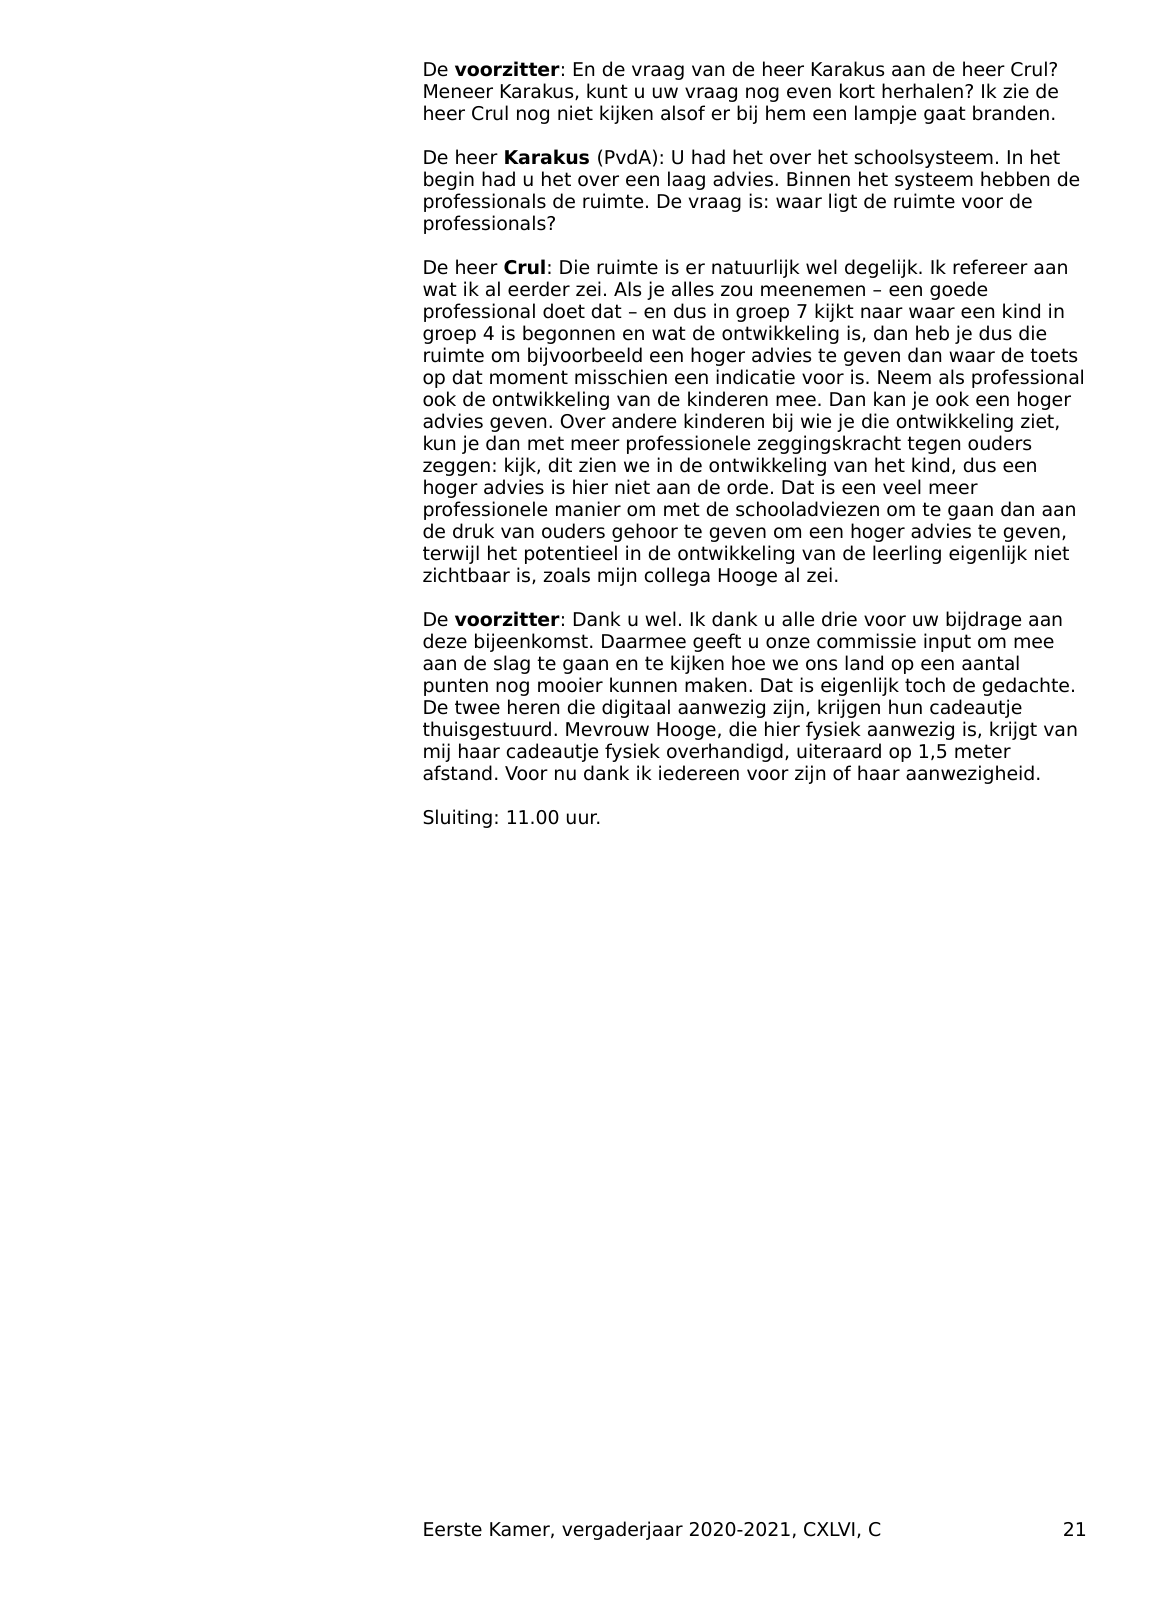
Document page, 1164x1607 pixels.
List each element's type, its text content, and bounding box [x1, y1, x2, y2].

text De voorzitter: Dank u wel. Ik dank u alle drie voor uw bijdrage aan deze bijeenkomst. Daarmee geeft u onze commissie input om mee aan de slag te gaan en te kijken hoe we ons land op een aantal punten nog mooier kunnen maken. Dat is eigenlijk toch de gedachte. [422, 609, 1087, 697]
text De heer Karakus (PvdA): U had het over het schoolsysteem. In het begin had u het over een laag advies. Binnen het systeem hebben de professionals de ruimte. De vraag is: waar ligt de ruimte voor de professionals? [422, 147, 1087, 235]
text De voorzitter: En de vraag van de heer Karakus aan de heer Crul? Meneer Karakus, kunt u uw vraag nog even kort herhalen? Ik zie de heer Crul nog niet kijken alsof er bij hem een lampje gaat branden. [422, 59, 1087, 125]
text De twee heren die digitaal aanwezig zijn, krijgen hun cadeautje thuisgestuurd. Mevrouw Hooge, die hier fysiek aanwezig is, krijgt van mij haar cadeautje fysiek overhandigd, uiteraard op 1,5 meter afstand. Voor nu dank ik iedereen voor zijn of haar aanwezigheid. [422, 697, 1087, 785]
text De heer Crul: Die ruimte is er natuurlijk wel degelijk. Ik refereer aan wat ik al eerder zei. Als je alles zou meenemen – een goede professional doet dat – en dus in groep 7 kijkt naar waar een kind in groep 4 is begonnen en wat de ontwikkeling is, dan heb je dus die ruimte om bijvoorbeeld een hoger advies te geven dan waar de toets op dat moment misschien een indicatie voor is. Neem als professional ook de ontwikkeling van de kinderen mee. Dan kan je ook een hoger advies geven. Over andere kinderen bij wie je die ontwikkeling ziet, kun je dan met meer professionele zeggingskracht tegen ouders zeggen: kijk, dit zien we in de ontwikkeling van het kind, dus een hoger advies is hier niet aan de orde. Dat is een veel meer professionele manier om met de schooladviezen om te gaan dan aan de druk van ouders gehoor te geven om een hoger advies te geven, terwijl het potentieel in de ontwikkeling van de leerling eigenlijk niet zichtbaar is, zoals mijn collega Hooge al zei. [422, 257, 1087, 587]
text Sluiting: 11.00 uur. [422, 807, 1087, 829]
